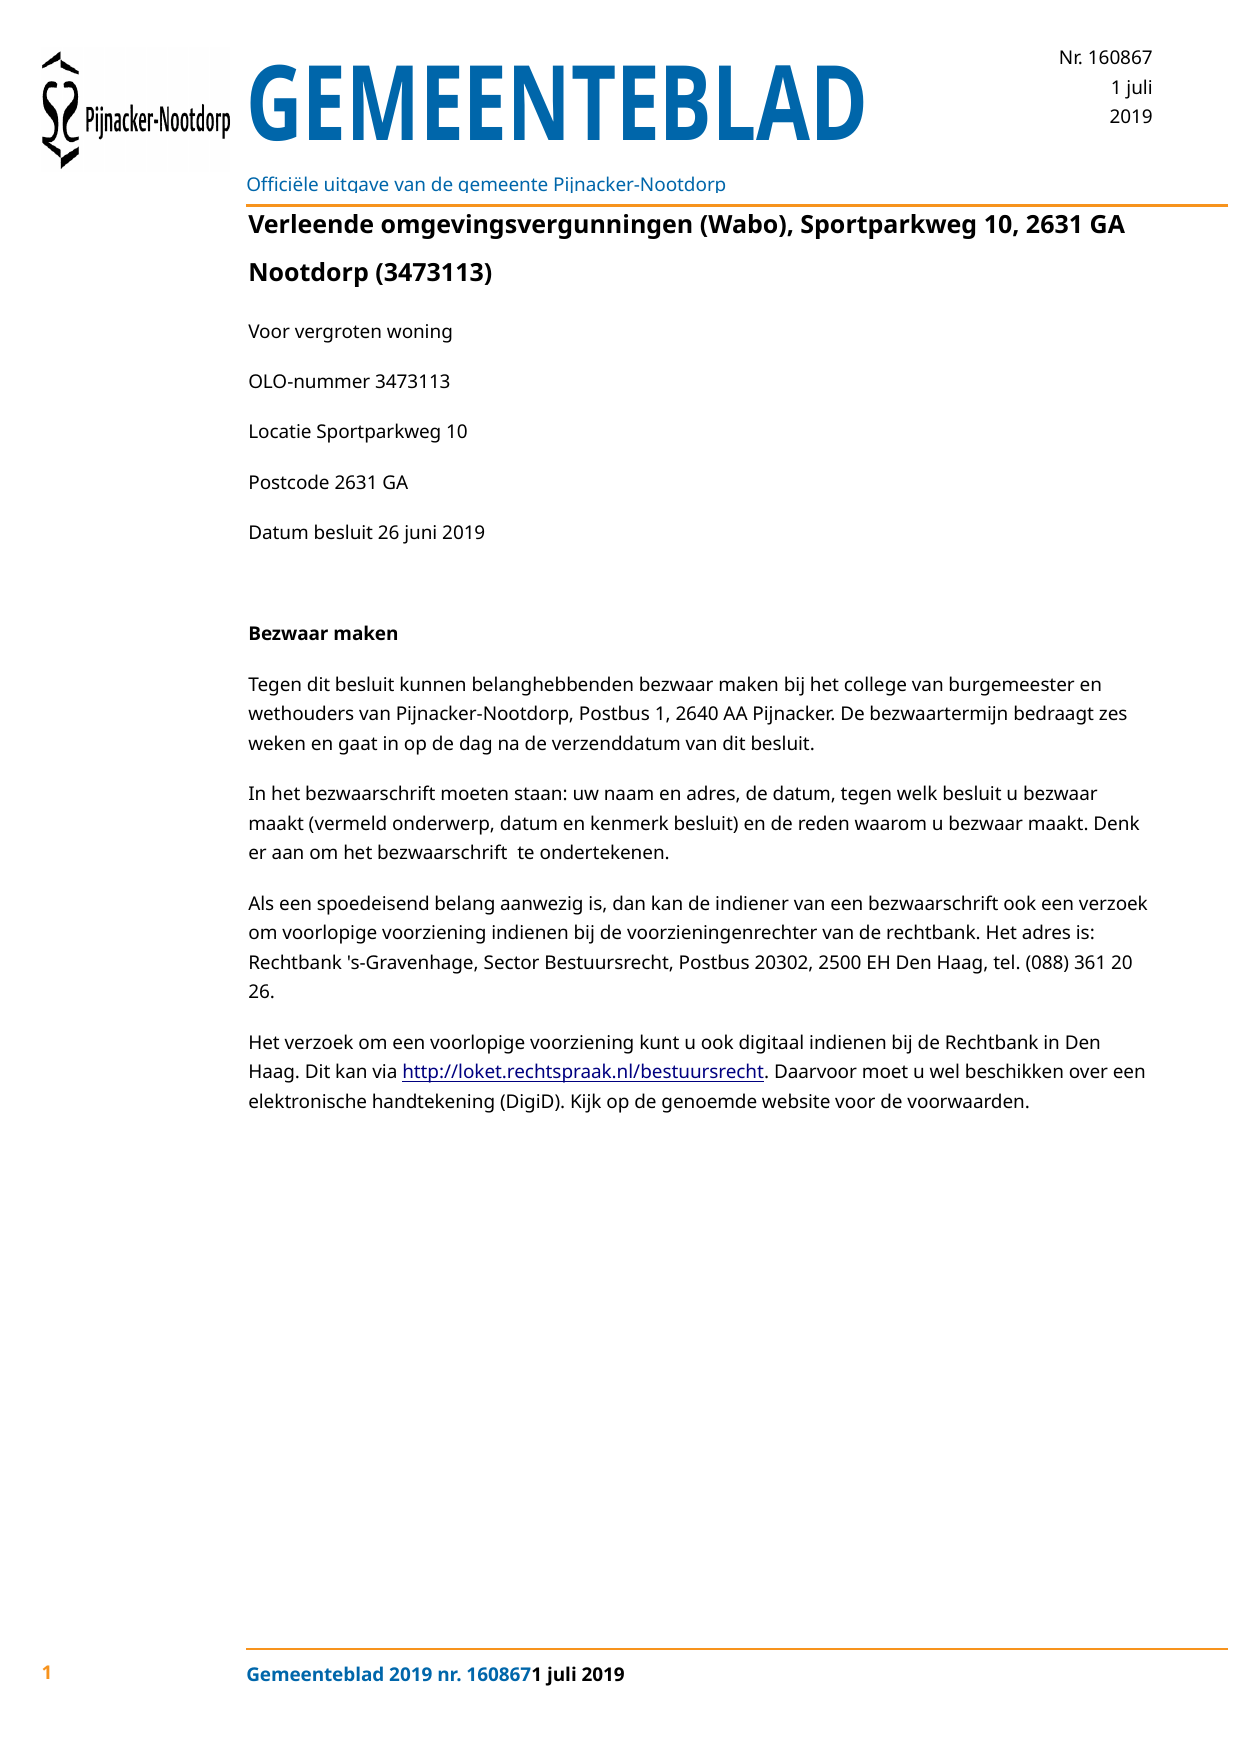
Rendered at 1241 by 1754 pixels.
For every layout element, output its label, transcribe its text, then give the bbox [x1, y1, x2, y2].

text Verleende omgevingsvergunningen (Wabo), Sportparkweg 10, 2631 GA Nootdorp (3473113) [248, 207, 1152, 288]
text In het bezwaarschrift moeten staan: uw naam en adres, de datum, tegen welk besluit u bezwaar maakt (vermeld onderwerp, datum en kenmerk besluit) en de reden waarom u bezwaar maakt. Denk er aan om het bezwaarschrift te ondertekenen. [248, 780, 1152, 865]
text Postcode 2631 GA [248, 469, 1152, 495]
text Het verzoek om een voorlopige voorziening kunt u ook digitaal indienen bij de Rechtbank in Den Haag. Dit kan via http://loket.rechtspraak.nl/bestuursrecht. Daarvoor moet u wel beschikken over een elektronische handtekening (DigiD). Kijk op de genoemde website voor de voorwaarden. [248, 1029, 1152, 1114]
text Als een spoedeisend belang aanwezig is, dan kan de indiener van een bezwaarschrift ook een verzoek om voorlopige voorziening indienen bij de voorzieningenrechter van de rechtbank. Het adres is: Rechtbank 's-Gravenhage, Sector Bestuursrecht, Postbus 20302, 2500 EH Den Haag, tel. (088) 361 20 26. [248, 890, 1152, 1004]
text Tegen dit besluit kunnen belanghebbenden bezwaar maken bij het college van burgemeester en wethouders van Pijnacker-Nootdorp, Postbus 1, 2640 AA Pijnacker. De bezwaartermijn bedraagt zes weken en gaat in op de dag na de verzenddatum van dit besluit. [248, 671, 1152, 756]
text Locatie Sportparkweg 10 [248, 419, 1152, 444]
text Datum besluit 26 juni 2019 [248, 519, 1152, 545]
picture [41, 47, 231, 172]
text Bezwaar maken [248, 620, 1152, 646]
text OLO-nummer 3473113 [248, 368, 1152, 394]
text Voor vergroten woning [248, 318, 1152, 344]
